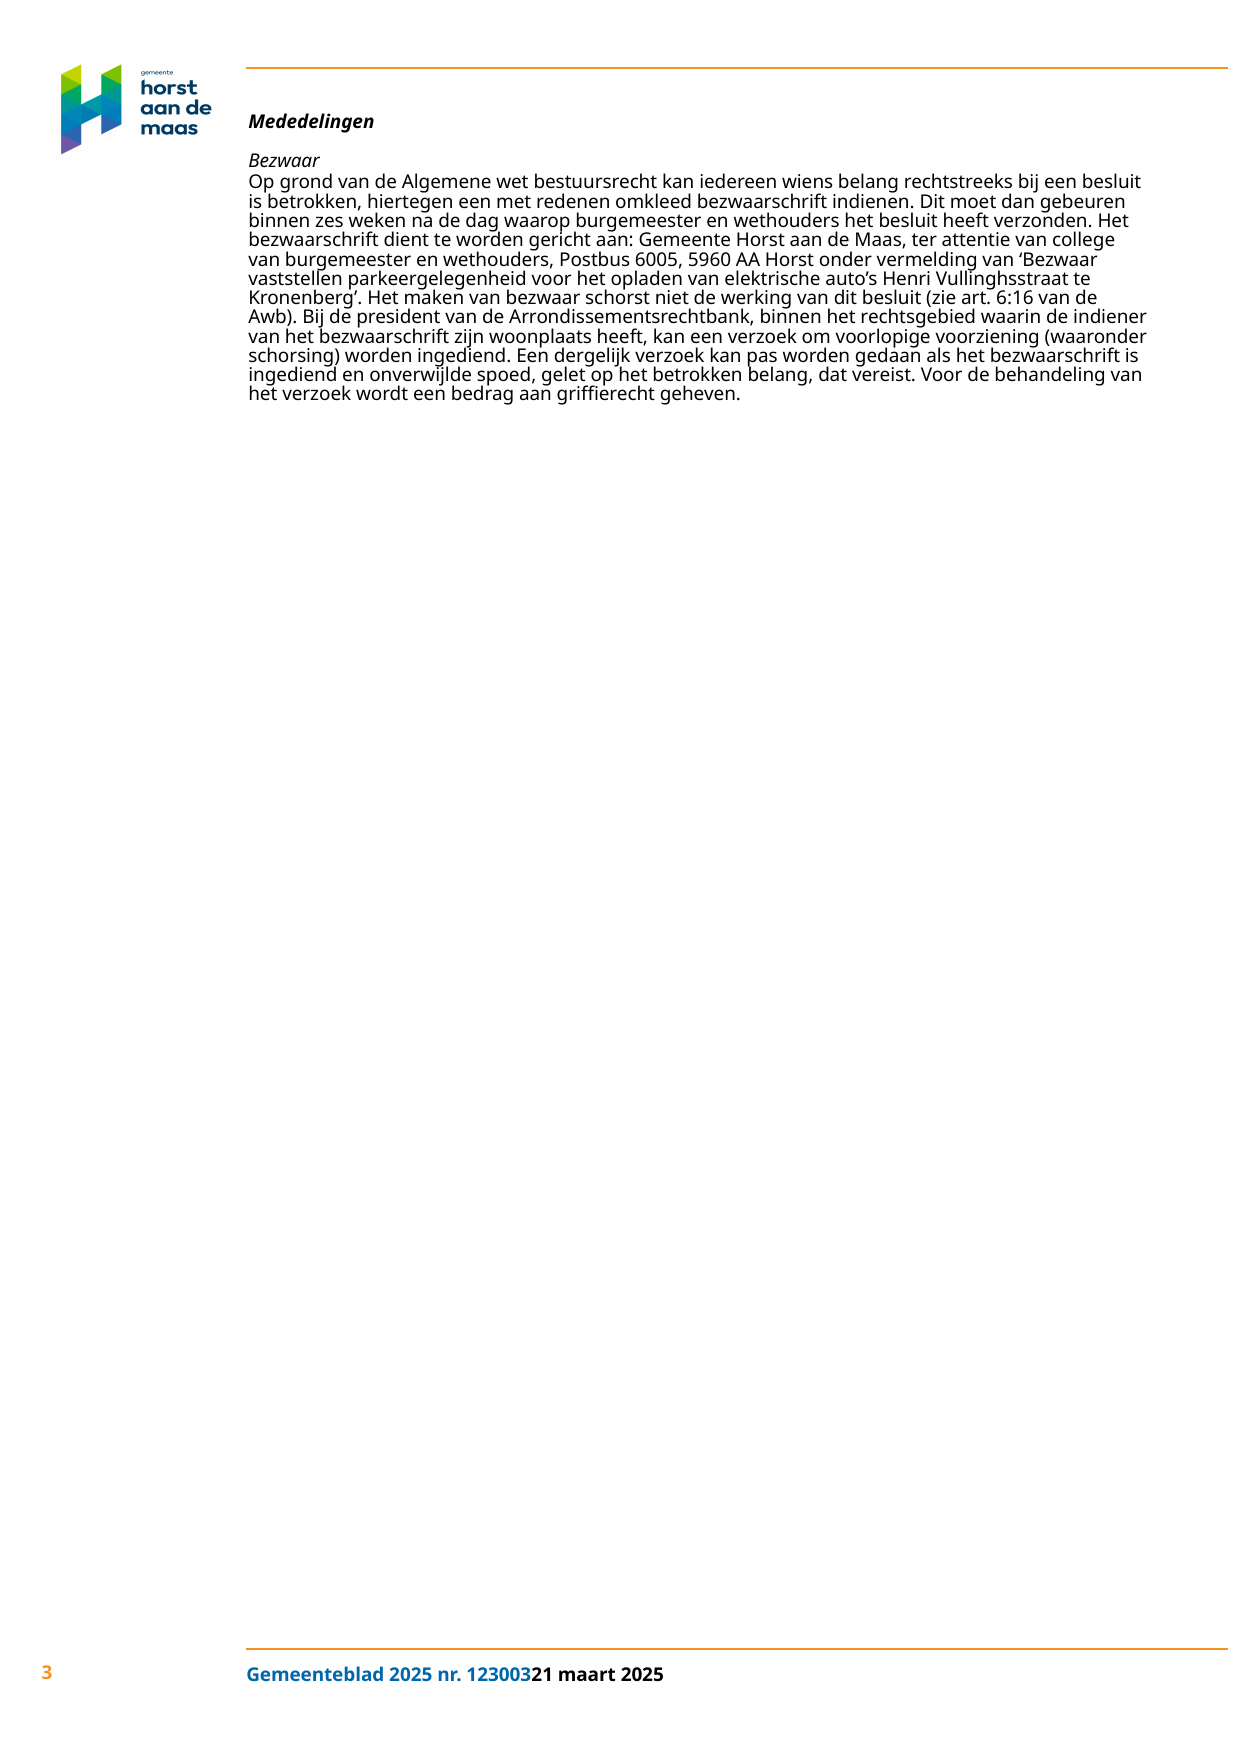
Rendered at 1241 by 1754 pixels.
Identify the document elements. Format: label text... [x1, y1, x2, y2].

text Mededelingen [248, 108, 1152, 134]
text Op grond van de Algemene wet bestuursrecht kan iedereen wiens belang rechtstreeks bij een besluit is betrokken, hiertegen een met redenen omkleed bezwaarschrift indienen. Dit moet dan gebeuren binnen zes weken na de dag waarop burgemeester en wethouders het besluit heeft verzonden. Het bezwaarschrift dient te worden gericht aan: Gemeente Horst aan de Maas, ter attentie van college van burgemeester en wethouders, Postbus 6005, 5960 AA Horst onder vermelding van ‘Bezwaar vaststellen parkeergelegenheid voor het opladen van elektrische auto’s Henri Vullinghsstraat te Kronenberg’. Het maken van bezwaar schorst niet de werking van dit besluit (zie art. 6:16 van de Awb). Bij de president van de Arrondissementsrechtbank, binnen het rechtsgebied waarin de indiener van het bezwaarschrift zijn woonplaats heeft, kan een verzoek om voorlopige voorziening (waaronder schorsing) worden ingediend. Een dergelijk verzoek kan pas worden gedaan als het bezwaarschrift is ingediend en onverwijlde spoed, gelet op het betrokken belang, dat vereist. Voor de behandeling van het verzoek wordt een bedrag aan griffierecht geheven. [248, 173, 1152, 405]
text Bezwaar [248, 148, 1152, 173]
picture [41, 47, 231, 172]
